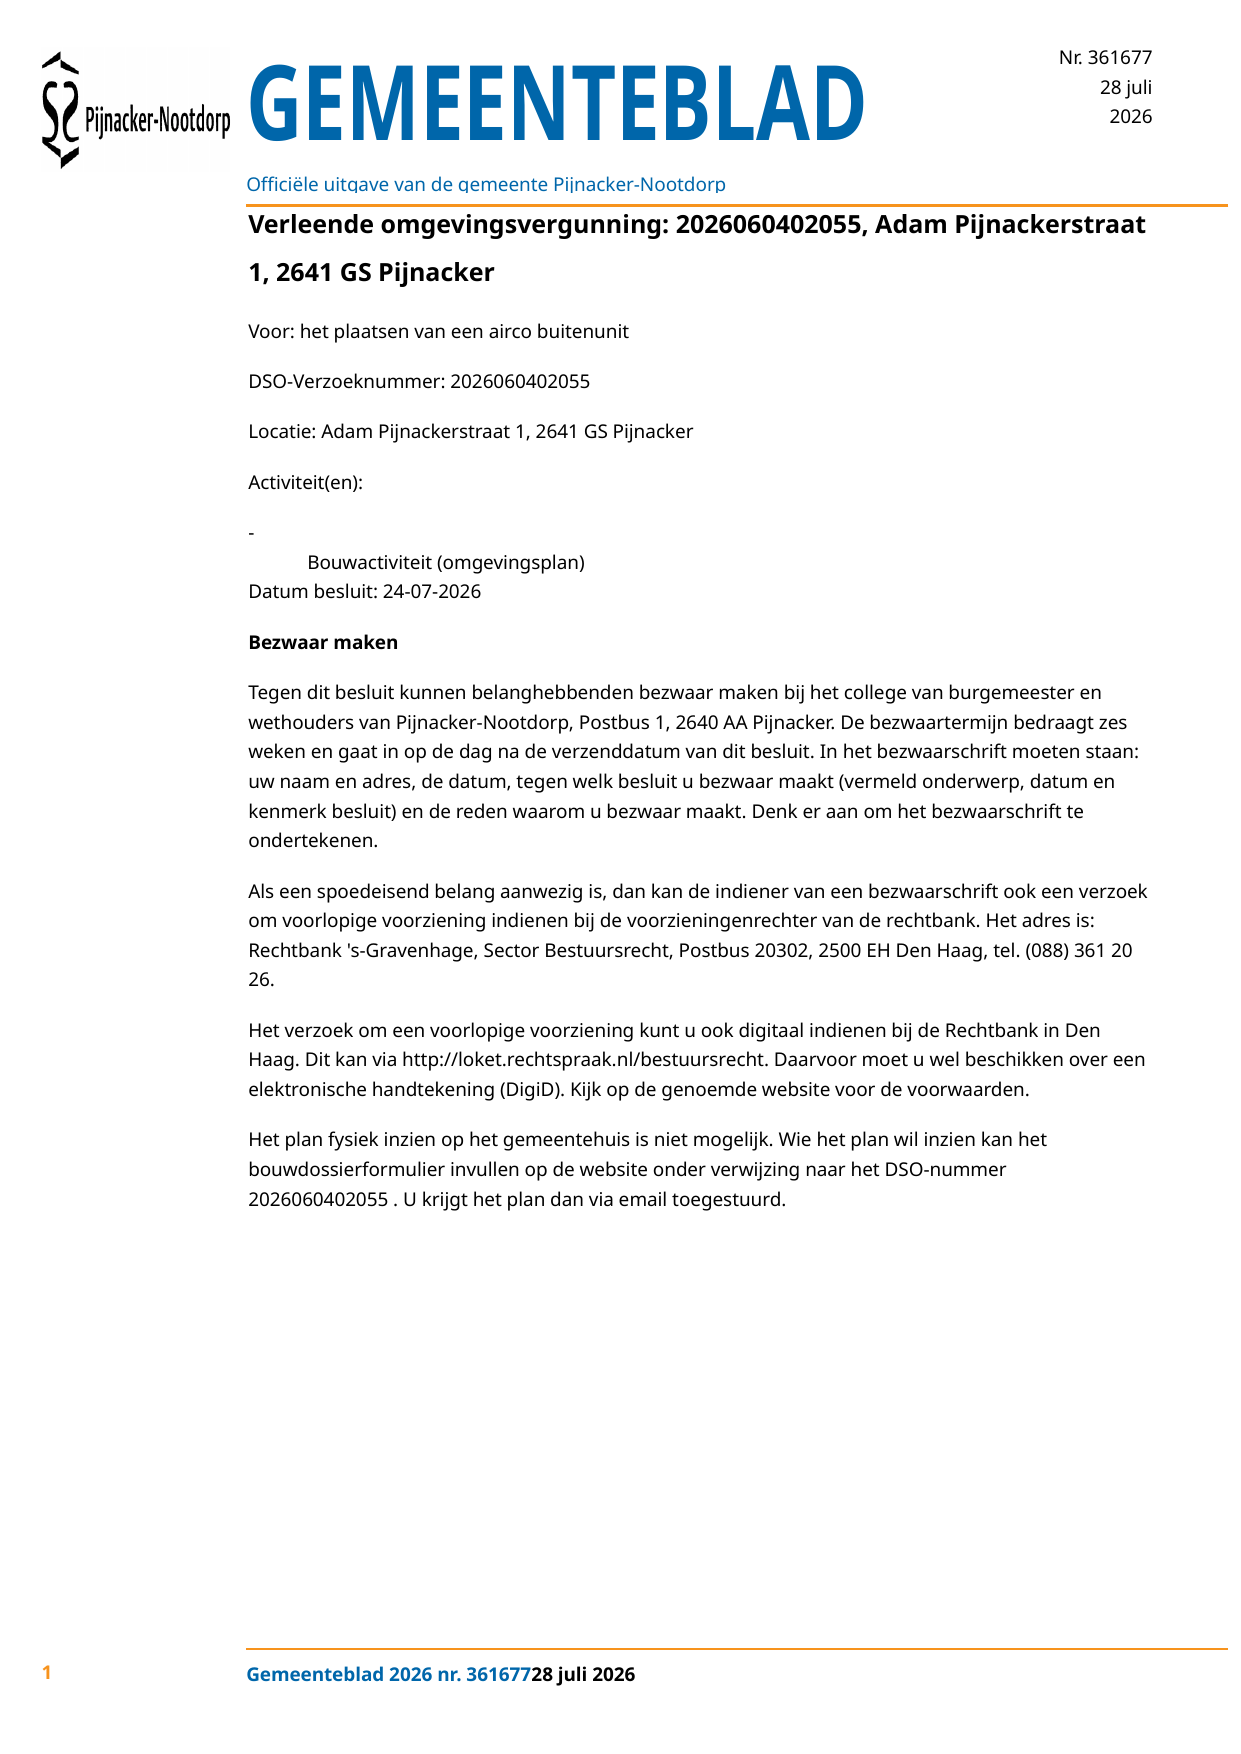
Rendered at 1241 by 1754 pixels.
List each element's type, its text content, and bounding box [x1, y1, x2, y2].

text Datum besluit: 24-07-2026 [248, 579, 1152, 604]
list Bouwactiviteit (omgevingsplan) [248, 549, 1152, 575]
text Activiteit(en): [248, 469, 1152, 495]
text Locatie: Adam Pijnackerstraat 1, 2641 GS Pijnacker [248, 419, 1152, 444]
text Het verzoek om een voorlopige voorziening kunt u ook digitaal indienen bij de Rechtbank in Den Haag. Dit kan via http://loket.rechtspraak.nl/bestuursrecht. Daarvoor moet u wel beschikken over een elektronische handtekening (DigiD). Kijk op de genoemde website voor de voorwaarden. [248, 1017, 1152, 1102]
text Voor: het plaatsen van een airco buitenunit [248, 318, 1152, 344]
text Bezwaar maken [248, 629, 1152, 655]
picture [41, 47, 231, 172]
text Verleende omgevingsvergunning: 2026060402055, Adam Pijnackerstraat 1, 2641 GS Pijnacker [248, 207, 1152, 288]
text Tegen dit besluit kunnen belanghebbenden bezwaar maken bij het college van burgemeester en wethouders van Pijnacker-Nootdorp, Postbus 1, 2640 AA Pijnacker. De bezwaartermijn bedraagt zes weken en gaat in op de dag na de verzenddatum van dit besluit. In het bezwaarschrift moeten staan: uw naam en adres, de datum, tegen welk besluit u bezwaar maakt (vermeld onderwerp, datum en kenmerk besluit) en de reden waarom u bezwaar maakt. Denk er aan om het bezwaarschrift te ondertekenen. [248, 679, 1152, 853]
text DSO-Verzoeknummer: 2026060402055 [248, 368, 1152, 394]
text Als een spoedeisend belang aanwezig is, dan kan de indiener van een bezwaarschrift ook een verzoek om voorlopige voorziening indienen bij de voorzieningenrechter van de rechtbank. Het adres is: Rechtbank 's-Gravenhage, Sector Bestuursrecht, Postbus 20302, 2500 EH Den Haag, tel. (088) 361 20 26. [248, 878, 1152, 992]
text Het plan fysiek inzien op het gemeentehuis is niet mogelijk. Wie het plan wil inzien kan het bouwdossierformulier invullen op de website onder verwijzing naar het DSO-nummer 2026060402055 . U krijgt het plan dan via email toegestuurd. [248, 1127, 1152, 1212]
